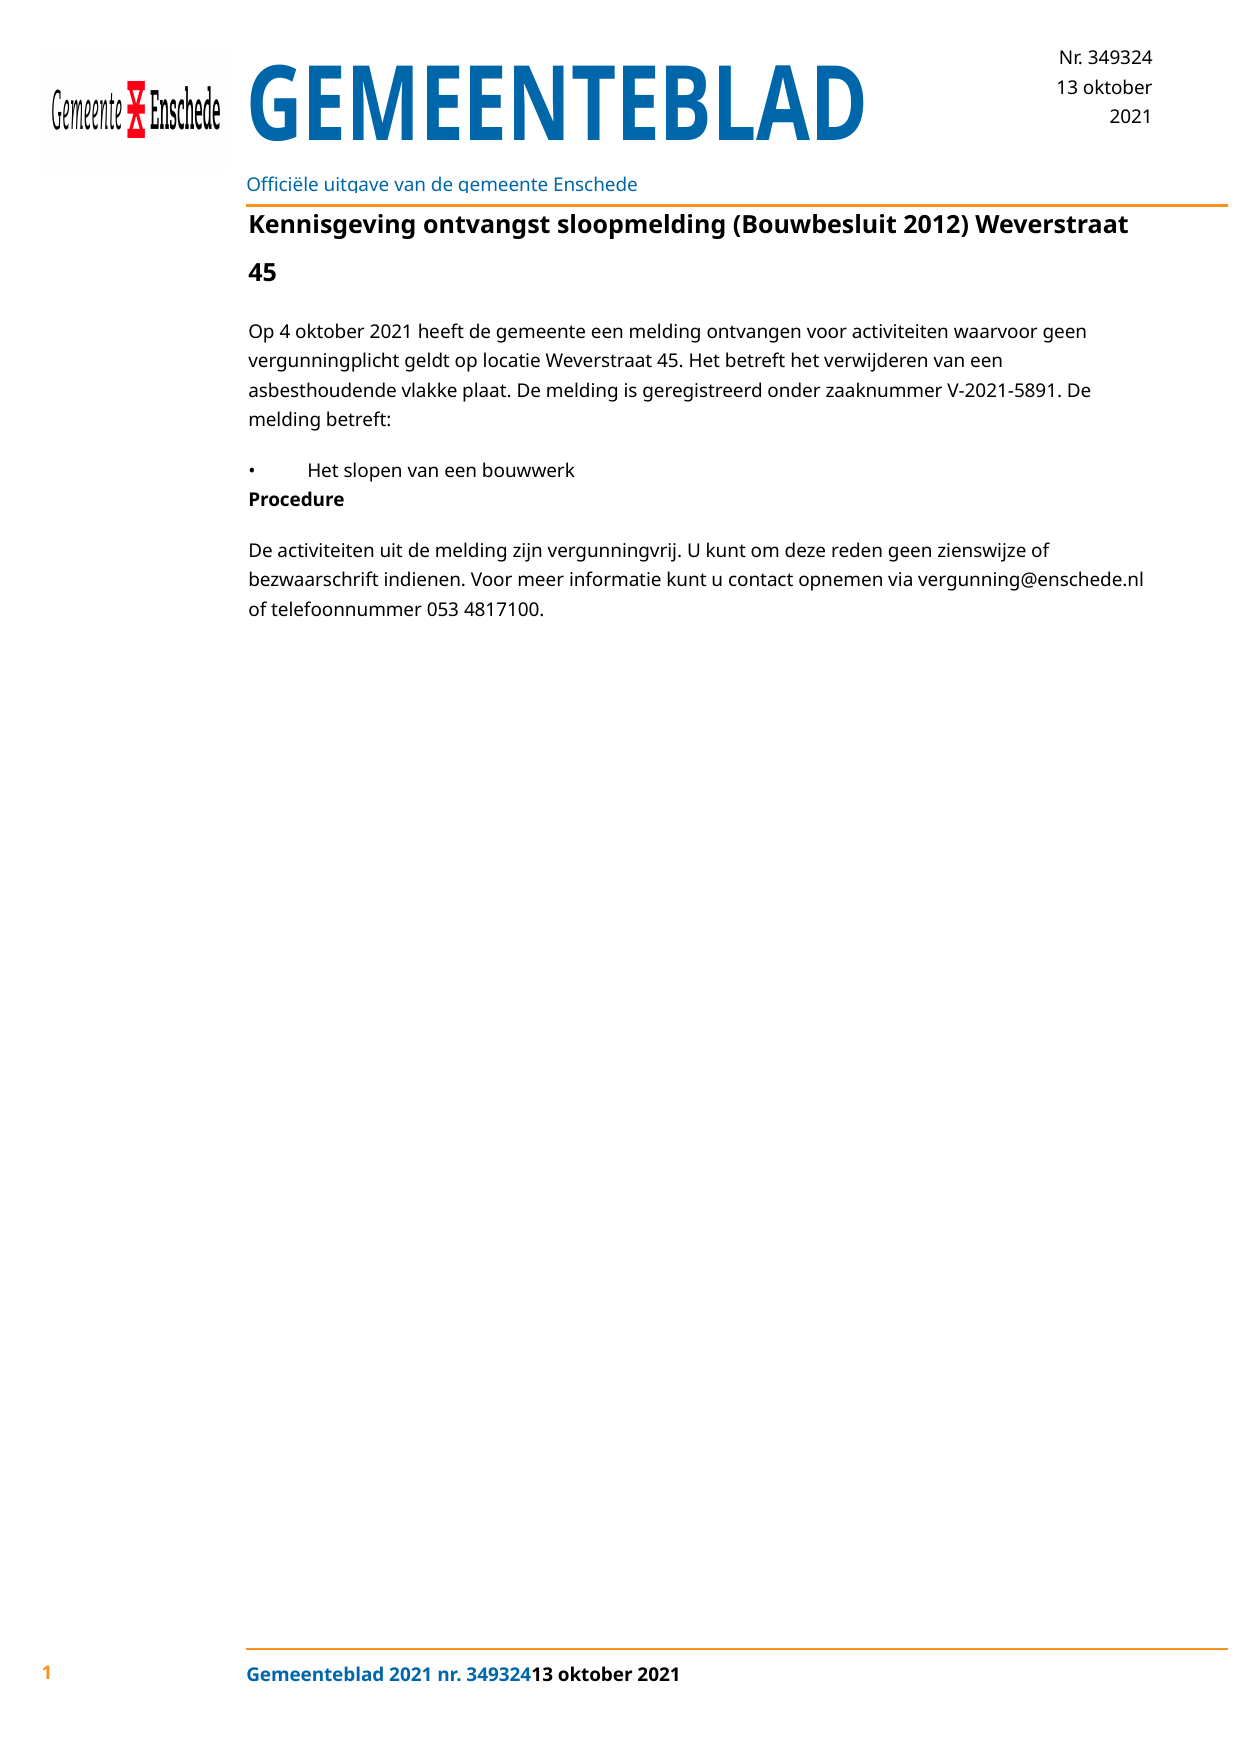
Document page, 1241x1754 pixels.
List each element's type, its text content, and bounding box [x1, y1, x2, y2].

text Kennisgeving ontvangst sloopmelding (Bouwbesluit 2012) Weverstraat 45 [248, 207, 1152, 288]
picture [41, 47, 231, 172]
text De activiteiten uit de melding zijn vergunningvrij. U kunt om deze reden geen zienswijze of bezwaarschrift indienen. Voor meer informatie kunt u contact opnemen via vergunning@enschede.nl of telefoonnummer 053 4817100. [248, 537, 1152, 622]
list Het slopen van een bouwwerk [248, 457, 1152, 483]
text Op 4 oktober 2021 heeft de gemeente een melding ontvangen voor activiteiten waarvoor geen vergunningplicht geldt op locatie Weverstraat 45. Het betreft het verwijderen van een asbesthoudende vlakke plaat. De melding is geregistreerd onder zaaknummer V-2021-5891. De melding betreft: [248, 318, 1152, 432]
text Procedure [248, 487, 1152, 512]
